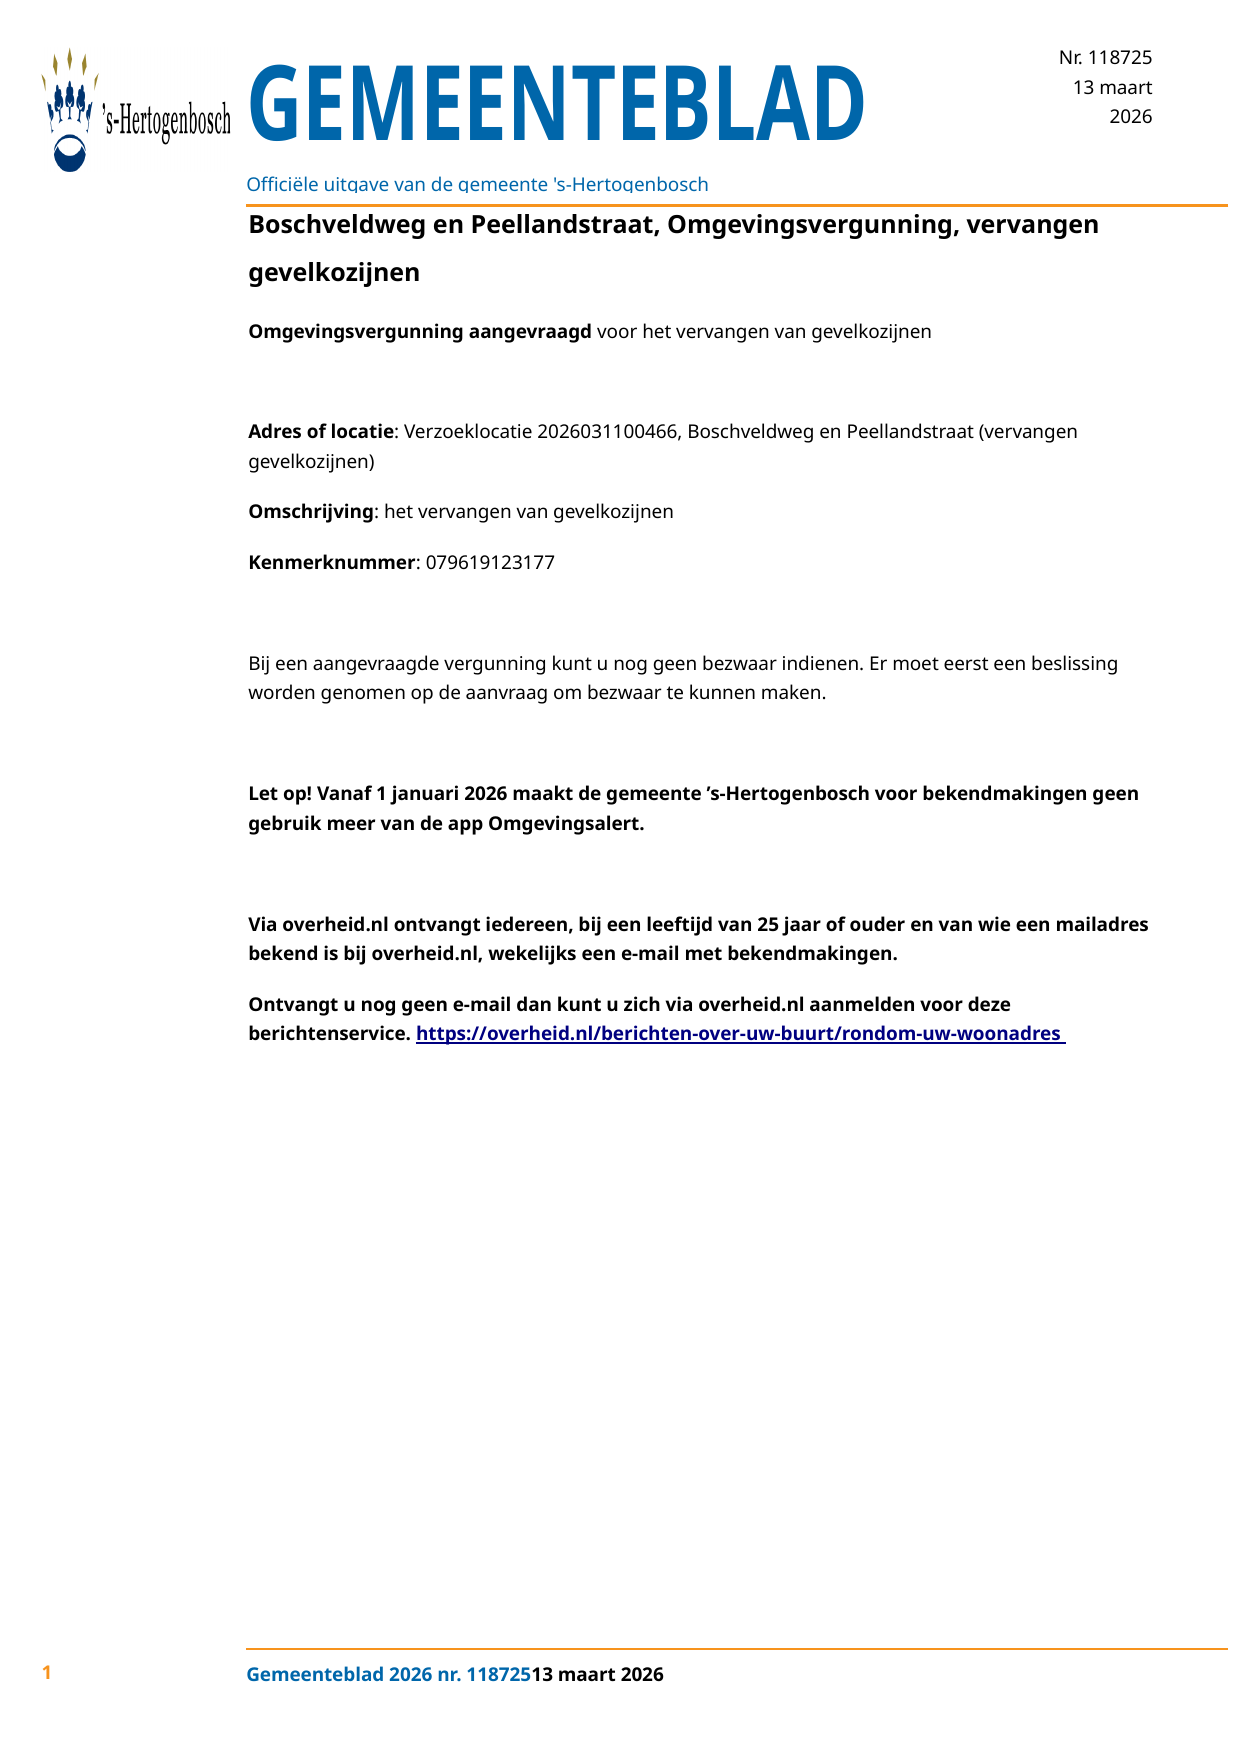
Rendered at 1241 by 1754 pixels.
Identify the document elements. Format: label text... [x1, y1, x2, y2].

text Boschveldweg en Peellandstraat, Omgevingsvergunning, vervangen gevelkozijnen [248, 207, 1152, 288]
text Omschrijving: het vervangen van gevelkozijnen [248, 499, 1152, 524]
text Via overheid.nl ontvangt iedereen, bij een leeftijd van 25 jaar of ouder en van wie een mailadres bekend is bij overheid.nl, wekelijks een e-mail met bekendmakingen. [248, 911, 1152, 966]
text Let op! Vanaf 1 januari 2026 maakt de gemeente ’s-Hertogenbosch voor bekendmakingen geen gebruik meer van de app Omgevingsalert. [248, 780, 1152, 836]
text Omgevingsvergunning aangevraagd voor het vervangen van gevelkozijnen [248, 318, 1152, 344]
text Ontvangt u nog geen e-mail dan kunt u zich via overheid.nl aanmelden voor deze berichtenservice. https://overheid.nl/berichten-over-uw-buurt/rondom-uw-woonadres [248, 991, 1152, 1046]
text Adres of locatie: Verzoeklocatie 2026031100466, Boschveldweg en Peellandstraat (vervangen gevelkozijnen) [248, 419, 1152, 474]
picture [41, 47, 231, 172]
text Kenmerknummer: 079619123177 [248, 549, 1152, 575]
text Bij een aangevraagde vergunning kunt u nog geen bezwaar indienen. Er moet eerst een beslissing worden genomen op de aanvraag om bezwaar te kunnen maken. [248, 650, 1152, 705]
